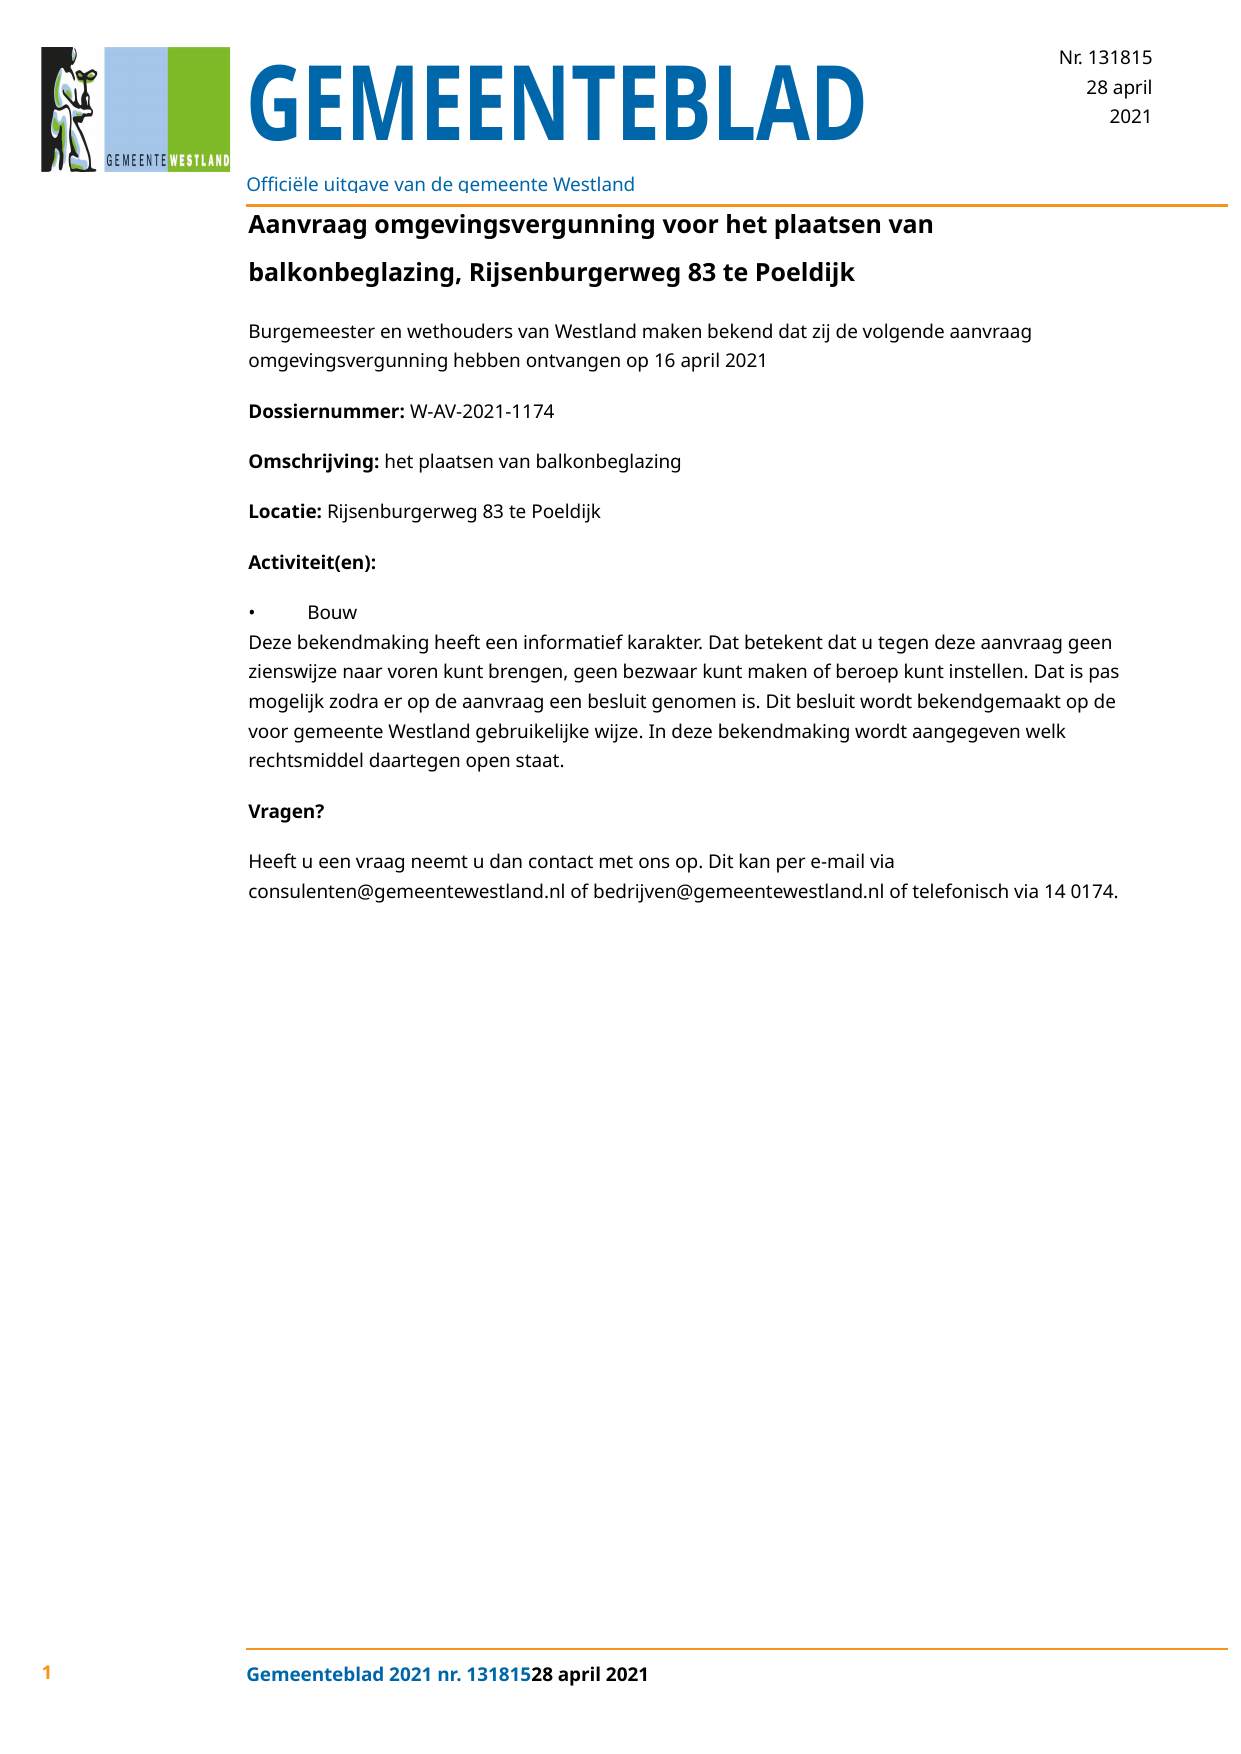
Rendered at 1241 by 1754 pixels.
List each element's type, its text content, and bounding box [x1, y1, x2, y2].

text Deze bekendmaking heeft een informatief karakter. Dat betekent dat u tegen deze aanvraag geen zienswijze naar voren kunt brengen, geen bezwaar kunt maken of beroep kunt instellen. Dat is pas mogelijk zodra er op de aanvraag een besluit genomen is. Dit besluit wordt bekendgemaakt op de voor gemeente Westland gebruikelijke wijze. In deze bekendmaking wordt aangegeven welk rechtsmiddel daartegen open staat. [248, 629, 1152, 773]
text Dossiernummer: W-AV-2021-1174 [248, 398, 1152, 424]
picture [41, 47, 231, 172]
text Aanvraag omgevingsvergunning voor het plaatsen van balkonbeglazing, Rijsenburgerweg 83 te Poeldijk [248, 207, 1152, 288]
list Bouw [248, 599, 1152, 625]
text Heeft u een vraag neemt u dan contact met ons op. Dit kan per e-mail via consulenten@gemeentewestland.nl of bedrijven@gemeentewestland.nl of telefonisch via 14 0174. [248, 848, 1152, 904]
text Vragen? [248, 798, 1152, 824]
text Activiteit(en): [248, 549, 1152, 575]
text Burgemeester en wethouders van Westland maken bekend dat zij de volgende aanvraag omgevingsvergunning hebben ontvangen op 16 april 2021 [248, 318, 1152, 373]
text Locatie: Rijsenburgerweg 83 te Poeldijk [248, 499, 1152, 524]
text Omschrijving: het plaatsen van balkonbeglazing [248, 448, 1152, 474]
